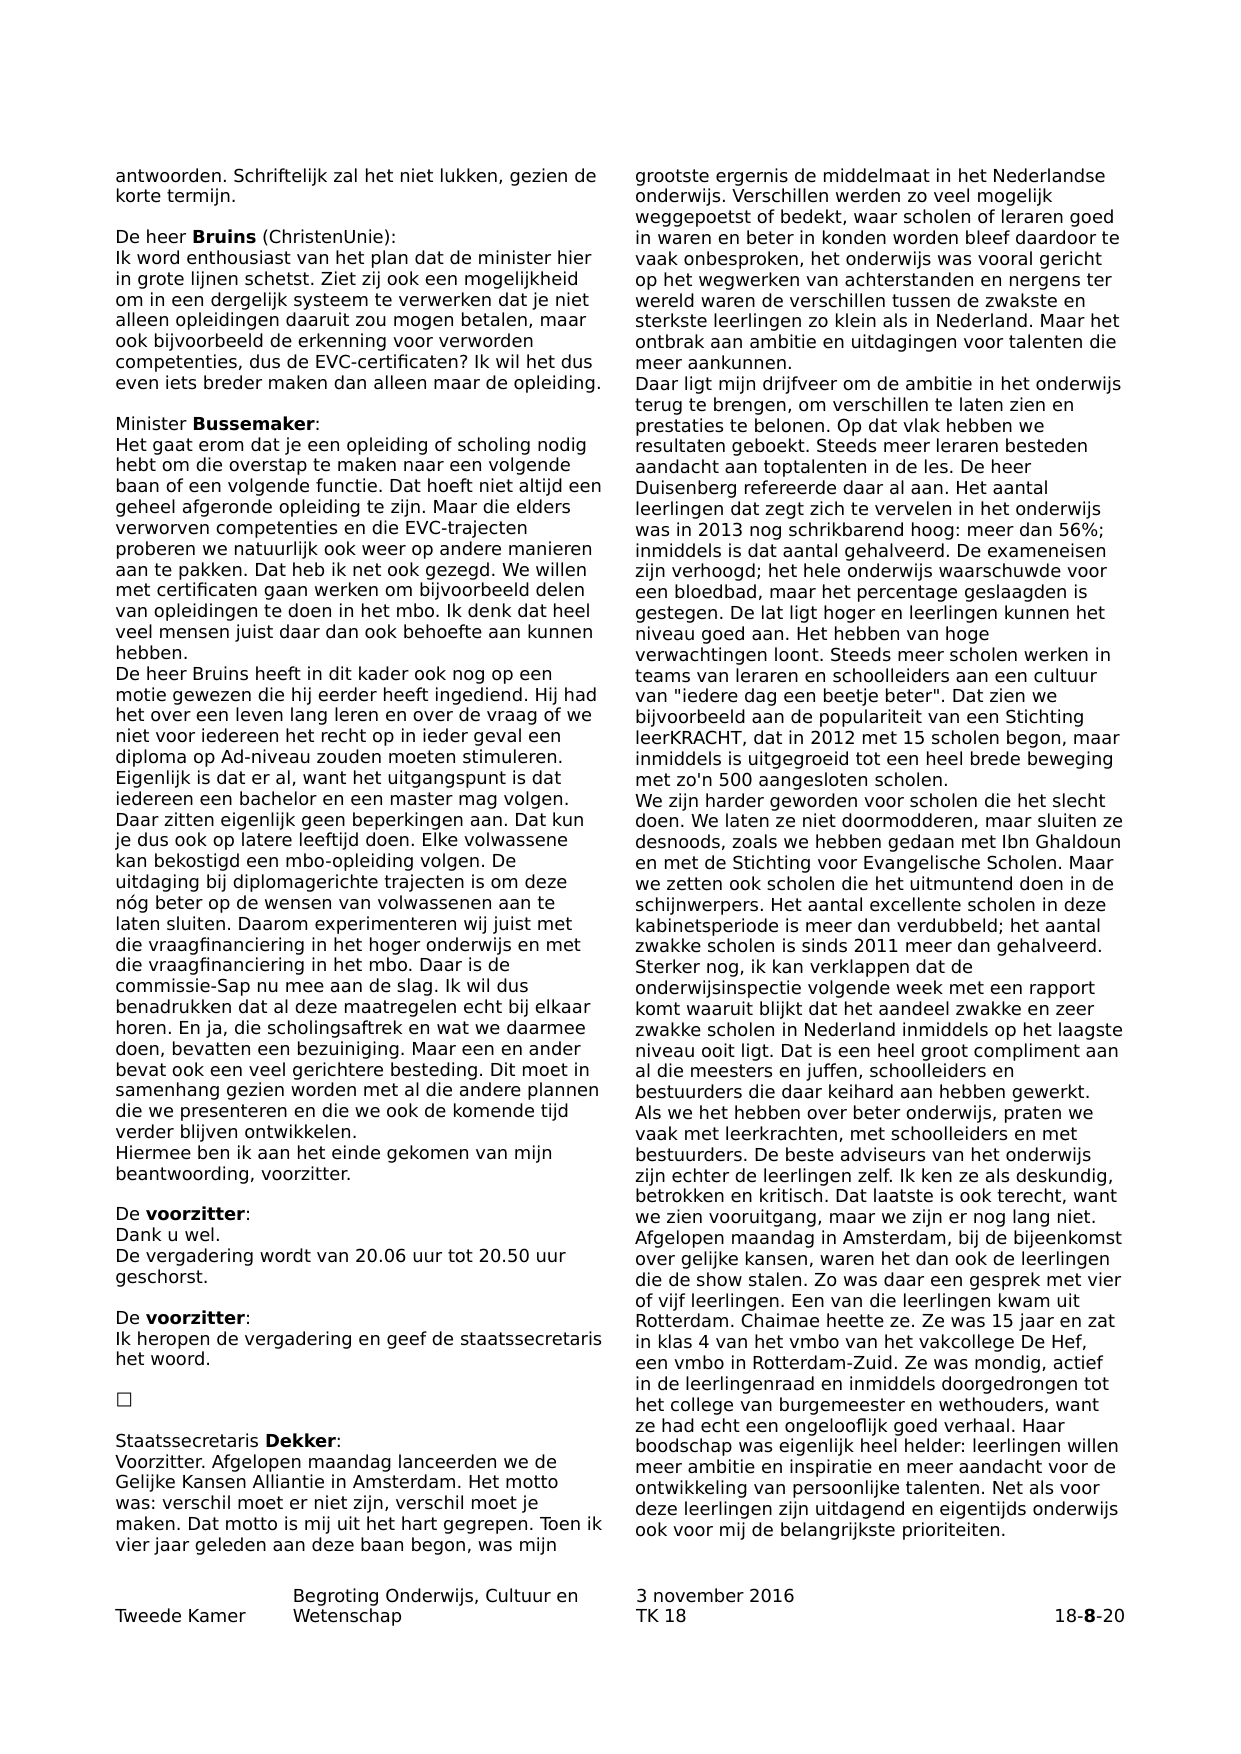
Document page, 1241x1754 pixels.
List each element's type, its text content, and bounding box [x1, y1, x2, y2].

text antwoorden. Schriftelijk zal het niet lukken, gezien de korte termijn. [115, 165, 605, 207]
text De vergadering wordt van 20.06 uur tot 20.50 uur geschorst. [115, 1246, 605, 1287]
text ⬜ [115, 1390, 605, 1411]
text Daar ligt mijn drijfveer om de ambitie in het onderwijs terug te brengen, om verschillen te laten zien en prestaties te belonen. Op dat vlak hebben we resultaten geboekt. Steeds meer leraren besteden aandacht aan toptalenten in de les. De heer Duisenberg refereerde daar al aan. Het aantal leerlingen dat zegt zich te vervelen in het onderwijs was in 2013 nog schrikbarend hoog: meer dan 56%; inmiddels is dat aantal gehalveerd. De exameneisen zijn verhoogd; het hele onderwijs waarschuwde voor een bloedbad, maar het percentage geslaagden is gestegen. De lat ligt hoger en leerlingen kunnen het niveau goed aan. Het hebben van hoge verwachtingen loont. Steeds meer scholen werken in teams van leraren en schoolleiders aan een cultuur van "iedere dag een beetje beter". Dat zien we bijvoorbeeld aan de populariteit van een Stichting leerKRACHT, dat in 2012 met 15 scholen begon, maar inmiddels is uitgegroeid tot een heel brede beweging met zo'n 500 aangesloten scholen. [635, 374, 1125, 790]
text Voorzitter. Afgelopen maandag lanceerden we de Gelijke Kansen Alliantie in Amsterdam. Het motto was: verschil moet er niet zijn, verschil moet je maken. Dat motto is mij uit het hart gegrepen. Toen ik vier jaar geleden aan deze baan begon, was mijn [115, 1451, 605, 1556]
text De heer Bruins heeft in dit kader ook nog op een motie gewezen die hij eerder heeft ingediend. Hij had het over een leven lang leren en over de vraag of we niet voor iedereen het recht op in ieder geval een diploma op Ad-niveau zouden moeten stimuleren. Eigenlijk is dat er al, want het uitgangspunt is dat iedereen een bachelor en een master mag volgen. Daar zitten eigenlijk geen beperkingen aan. Dat kun je dus ook op latere leeftijd doen. Elke volwassene kan bekostigd een mbo-opleiding volgen. De uitdaging bij diplomagerichte trajecten is om deze nóg beter op de wensen van volwassenen aan te laten sluiten. Daarom experimenteren wij juist met die vraagfinanciering in het hoger onderwijs en met die vraagfinanciering in het mbo. Daar is de commissie-Sap nu mee aan de slag. Ik wil dus benadrukken dat al deze maatregelen echt bij elkaar horen. En ja, die scholingsaftrek en wat we daarmee doen, bevatten een bezuiniging. Maar een en ander bevat ook een veel gerichtere besteding. Dit moet in samenhang gezien worden met al die andere plannen die we presenteren en die we ook de komende tijd verder blijven ontwikkelen. [115, 663, 605, 1143]
text We zijn harder geworden voor scholen die het slecht doen. We laten ze niet doormodderen, maar sluiten ze desnoods, zoals we hebben gedaan met Ibn Ghaldoun en met de Stichting voor Evangelische Scholen. Maar we zetten ook scholen die het uitmuntend doen in de schijnwerpers. Het aantal excellente scholen in deze kabinetsperiode is meer dan verdubbeld; het aantal zwakke scholen is sinds 2011 meer dan gehalveerd. Sterker nog, ik kan verklappen dat de onderwijsinspectie volgende week met een rapport komt waaruit blijkt dat het aandeel zwakke en zeer zwakke scholen in Nederland inmiddels op het laagste niveau ooit ligt. Dat is een heel groot compliment aan al die meesters en juffen, schoolleiders en bestuurders die daar keihard aan hebben gewerkt. [635, 790, 1125, 1103]
text De voorzitter: [115, 1204, 605, 1225]
text Staatssecretaris Dekker: [115, 1431, 605, 1451]
text grootste ergernis de middelmaat in het Nederlandse onderwijs. Verschillen werden zo veel mogelijk weggepoetst of bedekt, waar scholen of leraren goed in waren en beter in konden worden bleef daardoor te vaak onbesproken, het onderwijs was vooral gericht op het wegwerken van achterstanden en nergens ter wereld waren de verschillen tussen de zwakste en sterkste leerlingen zo klein als in Nederland. Maar het ontbrak aan ambitie en uitdagingen voor talenten die meer aankunnen. [635, 165, 1125, 374]
text Minister Bussemaker: [115, 413, 605, 434]
text Hiermee ben ik aan het einde gekomen van mijn beantwoording, voorzitter. [115, 1143, 605, 1184]
text Dank u wel. [115, 1225, 605, 1246]
text Als we het hebben over beter onderwijs, praten we vaak met leerkrachten, met schoolleiders en met bestuurders. De beste adviseurs van het onderwijs zijn echter de leerlingen zelf. Ik ken ze als deskundig, betrokken en kritisch. Dat laatste is ook terecht, want we zien vooruitgang, maar we zijn er nog lang niet. Afgelopen maandag in Amsterdam, bij de bijeenkomst over gelijke kansen, waren het dan ook de leerlingen die de show stalen. Zo was daar een gesprek met vier of vijf leerlingen. Een van die leerlingen kwam uit Rotterdam. Chaimae heette ze. Ze was 15 jaar en zat in klas 4 van het vmbo van het vakcollege De Hef, een vmbo in Rotterdam-Zuid. Ze was mondig, actief in de leerlingenraad en inmiddels doorgedrongen tot het college van burgemeester en wethouders, want ze had echt een ongelooflijk goed verhaal. Haar boodschap was eigenlijk heel helder: leerlingen willen meer ambitie en inspiratie en meer aandacht voor de ontwikkeling van persoonlijke talenten. Net als voor deze leerlingen zijn uitdagend en eigentijds onderwijs ook voor mij de belangrijkste prioriteiten. [635, 1103, 1125, 1540]
text Ik heropen de vergadering en geef de staatssecretaris het woord. [115, 1328, 605, 1370]
text De voorzitter: [115, 1307, 605, 1328]
text De heer Bruins (ChristenUnie): [115, 227, 605, 248]
text Het gaat erom dat je een opleiding of scholing nodig hebt om die overstap te maken naar een volgende baan of een volgende functie. Dat hoeft niet altijd een geheel afgeronde opleiding te zijn. Maar die elders verworven competenties en die EVC-trajecten proberen we natuurlijk ook weer op andere manieren aan te pakken. Dat heb ik net ook gezegd. We willen met certificaten gaan werken om bijvoorbeeld delen van opleidingen te doen in het mbo. Ik denk dat heel veel mensen juist daar dan ook behoefte aan kunnen hebben. [115, 434, 605, 663]
text Ik word enthousiast van het plan dat de minister hier in grote lijnen schetst. Ziet zij ook een mogelijkheid om in een dergelijk systeem te verwerken dat je niet alleen opleidingen daaruit zou mogen betalen, maar ook bijvoorbeeld de erkenning voor verworden competenties, dus de EVC-certificaten? Ik wil het dus even iets breder maken dan alleen maar de opleiding. [115, 248, 605, 393]
